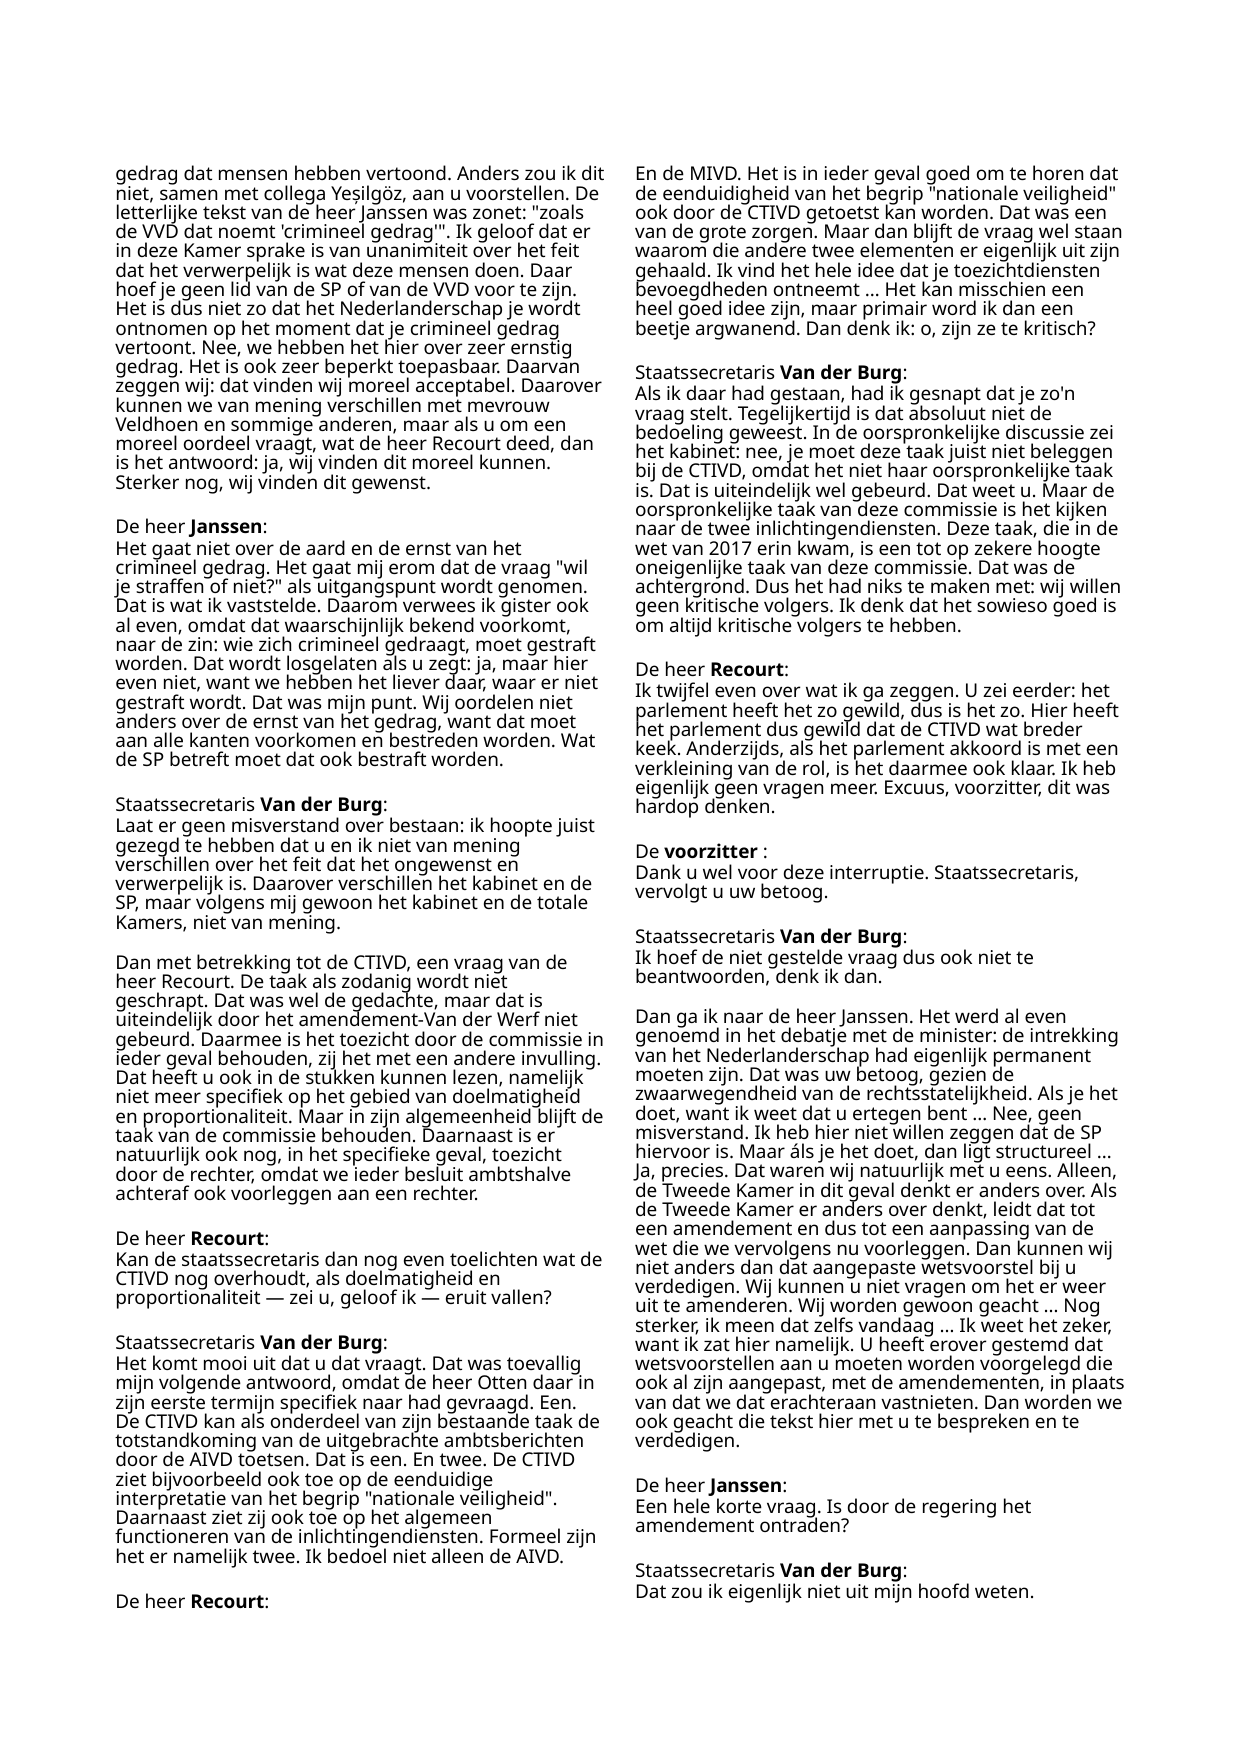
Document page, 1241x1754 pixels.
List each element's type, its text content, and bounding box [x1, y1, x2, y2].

text Het komt mooi uit dat u dat vraagt. Dat was toevallig mijn volgende antwoord, omdat de heer Otten daar in zijn eerste termijn specifiek naar had gevraagd. Een. De CTIVD kan als onderdeel van zijn bestaande taak de totstandkoming van de uitgebrachte ambtsberichten door de AIVD toetsen. Dat is een. En twee. De CTIVD ziet bijvoorbeeld ook toe op de eenduidige interpretatie van het begrip "nationale veiligheid". Daarnaast ziet zij ook toe op het algemeen functioneren van de inlichtingendiensten. Formeel zijn het er namelijk twee. Ik bedoel niet alleen de AIVD. [115, 1355, 605, 1567]
text Het gaat niet over de aard en de ernst van het crimineel gedrag. Het gaat mij erom dat de vraag "wil je straffen of niet?" als uitgangspunt wordt genomen. Dat is wat ik vaststelde. Daarom verwees ik gister ook al even, omdat dat waarschijnlijk bekend voorkomt, naar de zin: wie zich crimineel gedraagt, moet gestraft worden. Dat wordt losgelaten als u zegt: ja, maar hier even niet, want we hebben het liever daar, waar er niet gestraft wordt. Dat was mijn punt. Wij oordelen niet anders over de ernst van het gedrag, want dat moet aan alle kanten voorkomen en bestreden worden. Wat de SP betreft moet dat ook bestraft worden. [115, 539, 605, 771]
text gedrag dat mensen hebben vertoond. Anders zou ik dit niet, samen met collega Yeșilgöz, aan u voorstellen. De letterlijke tekst van de heer Janssen was zonet: "zoals de VVD dat noemt 'crimineel gedrag'". Ik geloof dat er in deze Kamer sprake is van unanimiteit over het feit dat het verwerpelijk is wat deze mensen doen. Daar hoef je geen lid van de SP of van de VVD voor te zijn. Het is dus niet zo dat het Nederlanderschap je wordt ontnomen op het moment dat je crimineel gedrag vertoont. Nee, we hebben het hier over zeer ernstig gedrag. Het is ook zeer beperkt toepasbaar. Daarvan zeggen wij: dat vinden wij moreel acceptabel. Daarover kunnen we van mening verschillen met mevrouw Veldhoen en sommige anderen, maar als u om een moreel oordeel vraagt, wat de heer Recourt deed, dan is het antwoord: ja, wij vinden dit moreel kunnen. Sterker nog, wij vinden dit gewenst. [115, 165, 605, 493]
text Laat er geen misverstand over bestaan: ik hoopte juist gezegd te hebben dat u en ik niet van mening verschillen over het feit dat het ongewenst en verwerpelijk is. Daarover verschillen het kabinet en de SP, maar volgens mij gewoon het kabinet en de totale Kamers, niet van mening. [115, 817, 605, 933]
text Als ik daar had gestaan, had ik gesnapt dat je zo'n vraag stelt. Tegelijkertijd is dat absoluut niet de bedoeling geweest. In de oorspronkelijke discussie zei het kabinet: nee, je moet deze taak juist niet beleggen bij de CTIVD, omdat het niet haar oorspronkelijke taak is. Dat is uiteindelijk wel gebeurd. Dat weet u. Maar de oorspronkelijke taak van deze commissie is het kijken naar de twee inlichtingendiensten. Deze taak, die in de wet van 2017 erin kwam, is een tot op zekere hoogte oneigenlijke taak van deze commissie. Dat was de achtergrond. Dus het had niks te maken met: wij willen geen kritische volgers. Ik denk dat het sowieso goed is om altijd kritische volgers te hebben. [635, 385, 1125, 636]
text Dank u wel voor deze interruptie. Staatssecretaris, vervolgt u uw betoog. [635, 864, 1125, 902]
text Dat zou ik eigenlijk niet uit mijn hoofd weten. [635, 1583, 1125, 1602]
text Staatssecretaris Van der Burg: [635, 923, 1125, 949]
text De voorzitter : [635, 838, 1125, 864]
text Ik hoef de niet gestelde vraag dus ook niet te beantwoorden, denk ik dan. [635, 949, 1125, 987]
text En de MIVD. Het is in ieder geval goed om te horen dat de eenduidigheid van het begrip "nationale veiligheid" ook door de CTIVD getoetst kan worden. Dat was een van de grote zorgen. Maar dan blijft de vraag wel staan waarom die andere twee elementen er eigenlijk uit zijn gehaald. Ik vind het hele idee dat je toezichtdiensten bevoegdheden ontneemt … Het kan misschien een heel goed idee zijn, maar primair word ik dan een beetje argwanend. Dan denk ik: o, zijn ze te kritisch? [635, 165, 1125, 339]
text Staatssecretaris Van der Burg: [115, 792, 605, 817]
text De heer Janssen: [115, 514, 605, 539]
text De heer Recourt: [115, 1225, 605, 1251]
text Kan de staatssecretaris dan nog even toelichten wat de CTIVD nog overhoudt, als doelmatigheid en proportionaliteit — zei u, geloof ik — eruit vallen? [115, 1251, 605, 1308]
text Dan ga ik naar de heer Janssen. Het werd al even genoemd in het debatje met de minister: de intrekking van het Nederlanderschap had eigenlijk permanent moeten zijn. Dat was uw betoog, gezien de zwaarwegendheid van de rechtsstatelijkheid. Als je het doet, want ik weet dat u ertegen bent … Nee, geen misverstand. Ik heb hier niet willen zeggen dat de SP hiervoor is. Maar áls je het doet, dan ligt structureel … Ja, precies. Dat waren wij natuurlijk met u eens. Alleen, de Tweede Kamer in dit geval denkt er anders over. Als de Tweede Kamer er anders over denkt, leidt dat tot een amendement en dus tot een aanpassing van de wet die we vervolgens nu voorleggen. Dan kunnen wij niet anders dan dat aangepaste wetsvoorstel bij u verdedigen. Wij kunnen u niet vragen om het er weer uit te amenderen. Wij worden gewoon geacht … Nog sterker, ik meen dat zelfs vandaag … Ik weet het zeker, want ik zat hier namelijk. U heeft erover gestemd dat wetsvoorstellen aan u moeten worden voorgelegd die ook al zijn aangepast, met de amendementen, in plaats van dat we dat erachteraan vastnieten. Dan worden we ook geacht die tekst hier met u te bespreken en te verdedigen. [635, 1008, 1125, 1451]
text Staatssecretaris Van der Burg: [115, 1329, 605, 1355]
text Dan met betrekking tot de CTIVD, een vraag van de heer Recourt. De taak als zodanig wordt niet geschrapt. Dat was wel de gedachte, maar dat is uiteindelijk door het amendement-Van der Werf niet gebeurd. Daarmee is het toezicht door de commissie in ieder geval behouden, zij het met een andere invulling. Dat heeft u ook in de stukken kunnen lezen, namelijk niet meer specifiek op het gebied van doelmatigheid en proportionaliteit. Maar in zijn algemeenheid blijft de taak van de commissie behouden. Daarnaast is er natuurlijk ook nog, in het specifieke geval, toezicht door de rechter, omdat we ieder besluit ambtshalve achteraf ook voorleggen aan een rechter. [115, 954, 605, 1204]
text Staatssecretaris Van der Burg: [635, 1557, 1125, 1583]
text De heer Recourt: [635, 657, 1125, 682]
text De heer Janssen: [635, 1472, 1125, 1498]
text De heer Recourt: [115, 1588, 605, 1614]
text Een hele korte vraag. Is door de regering het amendement ontraden? [635, 1498, 1125, 1537]
text Staatssecretaris Van der Burg: [635, 359, 1125, 385]
text Ik twijfel even over wat ik ga zeggen. U zei eerder: het parlement heeft het zo gewild, dus is het zo. Hier heeft het parlement dus gewild dat de CTIVD wat breder keek. Anderzijds, als het parlement akkoord is met een verkleining van de rol, is het daarmee ook klaar. Ik heb eigenlijk geen vragen meer. Excuus, voorzitter, dit was hardop denken. [635, 682, 1125, 817]
